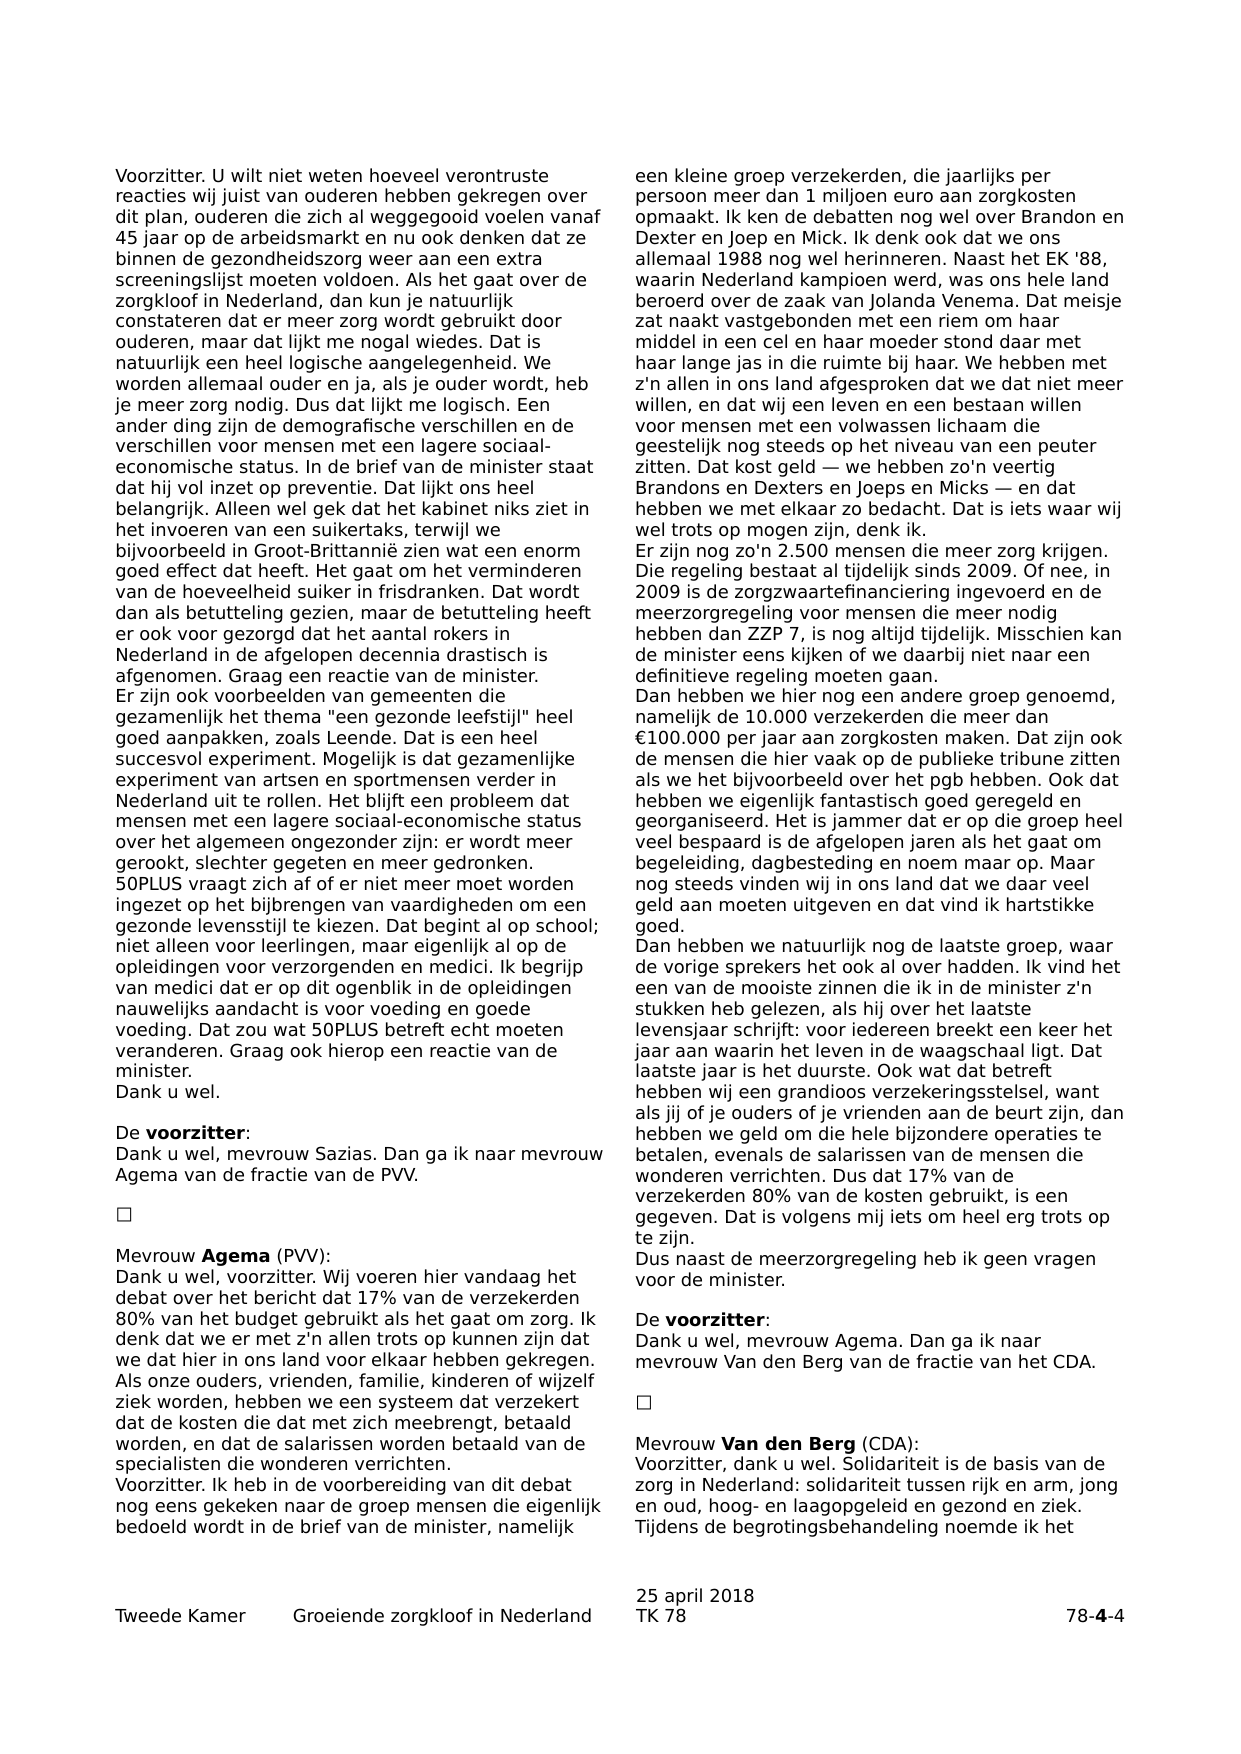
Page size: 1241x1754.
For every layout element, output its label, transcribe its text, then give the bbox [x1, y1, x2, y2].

text Mevrouw Agema (PVV): [115, 1246, 605, 1267]
text Dank u wel. [115, 1082, 605, 1103]
text Dan hebben we natuurlijk nog de laatste groep, waar de vorige sprekers het ook al over hadden. Ik vind het een van de mooiste zinnen die ik in de minister z'n stukken heb gelezen, als hij over het laatste levensjaar schrijft: voor iedereen breekt een keer het jaar aan waarin het leven in de waagschaal ligt. Dat laatste jaar is het duurste. Ook wat dat betreft hebben wij een grandioos verzekeringsstelsel, want als jij of je ouders of je vrienden aan de beurt zijn, dan hebben we geld om die hele bijzondere operaties te betalen, evenals de salarissen van de mensen die wonderen verrichten. Dus dat 17% van de verzekerden 80% van de kosten gebruikt, is een gegeven. Dat is volgens mij iets om heel erg trots op te zijn. [635, 936, 1125, 1249]
text Er zijn nog zo'n 2.500 mensen die meer zorg krijgen. Die regeling bestaat al tijdelijk sinds 2009. Of nee, in 2009 is de zorgzwaartefinanciering ingevoerd en de meerzorgregeling voor mensen die meer nodig hebben dan ZZP 7, is nog altijd tijdelijk. Misschien kan de minister eens kijken of we daarbij niet naar een definitieve regeling moeten gaan. [635, 540, 1125, 686]
text Er zijn ook voorbeelden van gemeenten die gezamenlijk het thema "een gezonde leefstijl" heel goed aanpakken, zoals Leende. Dat is een heel succesvol experiment. Mogelijk is dat gezamenlijke experiment van artsen en sportmensen verder in Nederland uit te rollen. Het blijft een probleem dat mensen met een lagere sociaal-economische status over het algemeen ongezonder zijn: er wordt meer gerookt, slechter gegeten en meer gedronken. 50PLUS vraagt zich af of er niet meer moet worden ingezet op het bijbrengen van vaardigheden om een gezonde levensstijl te kiezen. Dat begint al op school; niet alleen voor leerlingen, maar eigenlijk al op de opleidingen voor verzorgenden en medici. Ik begrijp van medici dat er op dit ogenblik in de opleidingen nauwelijks aandacht is voor voeding en goede voeding. Dat zou wat 50PLUS betreft echt moeten veranderen. Graag ook hierop een reactie van de minister. [115, 686, 605, 1082]
text ⬜ [635, 1393, 1125, 1413]
text Dank u wel, voorzitter. Wij voeren hier vandaag het debat over het bericht dat 17% van de verzekerden 80% van het budget gebruikt als het gaat om zorg. Ik denk dat we er met z'n allen trots op kunnen zijn dat we dat hier in ons land voor elkaar hebben gekregen. Als onze ouders, vrienden, familie, kinderen of wijzelf ziek worden, hebben we een systeem dat verzekert dat de kosten die dat met zich meebrengt, betaald worden, en dat de salarissen worden betaald van de specialisten die wonderen verrichten. [115, 1267, 605, 1475]
text De voorzitter: [115, 1123, 605, 1143]
text Voorzitter. Ik heb in de voorbereiding van dit debat nog eens gekeken naar de groep mensen die eigenlijk bedoeld wordt in de brief van de minister, namelijk [115, 1475, 605, 1537]
text Mevrouw Van den Berg (CDA): [635, 1433, 1125, 1454]
text een kleine groep verzekerden, die jaarlijks per persoon meer dan 1 miljoen euro aan zorgkosten opmaakt. Ik ken de debatten nog wel over Brandon en Dexter en Joep en Mick. Ik denk ook dat we ons allemaal 1988 nog wel herinneren. Naast het EK '88, waarin Nederland kampioen werd, was ons hele land beroerd over de zaak van Jolanda Venema. Dat meisje zat naakt vastgebonden met een riem om haar middel in een cel en haar moeder stond daar met haar lange jas in die ruimte bij haar. We hebben met z'n allen in ons land afgesproken dat we dat niet meer willen, en dat wij een leven en een bestaan willen voor mensen met een volwassen lichaam die geestelijk nog steeds op het niveau van een peuter zitten. Dat kost geld — we hebben zo'n veertig Brandons en Dexters en Joeps en Micks — en dat hebben we met elkaar zo bedacht. Dat is iets waar wij wel trots op mogen zijn, denk ik. [635, 165, 1125, 540]
text Voorzitter. U wilt niet weten hoeveel verontruste reacties wij juist van ouderen hebben gekregen over dit plan, ouderen die zich al weggegooid voelen vanaf 45 jaar op de arbeidsmarkt en nu ook denken dat ze binnen de gezondheidszorg weer aan een extra screeningslijst moeten voldoen. Als het gaat over de zorgkloof in Nederland, dan kun je natuurlijk constateren dat er meer zorg wordt gebruikt door ouderen, maar dat lijkt me nogal wiedes. Dat is natuurlijk een heel logische aangelegenheid. We worden allemaal ouder en ja, als je ouder wordt, heb je meer zorg nodig. Dus dat lijkt me logisch. Een ander ding zijn de demografische verschillen en de verschillen voor mensen met een lagere sociaal-economische status. In de brief van de minister staat dat hij vol inzet op preventie. Dat lijkt ons heel belangrijk. Alleen wel gek dat het kabinet niks ziet in het invoeren van een suikertaks, terwijl we bijvoorbeeld in Groot-Brittannië zien wat een enorm goed effect dat heeft. Het gaat om het verminderen van de hoeveelheid suiker in frisdranken. Dat wordt dan als betutteling gezien, maar de betutteling heeft er ook voor gezorgd dat het aantal rokers in Nederland in de afgelopen decennia drastisch is afgenomen. Graag een reactie van de minister. [115, 165, 605, 686]
text Voorzitter, dank u wel. Solidariteit is de basis van de zorg in Nederland: solidariteit tussen rijk en arm, jong en oud, hoog- en laagopgeleid en gezond en ziek. Tijdens de begrotingsbehandeling noemde ik het [635, 1454, 1125, 1537]
text De voorzitter: [635, 1310, 1125, 1331]
text Dank u wel, mevrouw Agema. Dan ga ik naar mevrouw Van den Berg van de fractie van het CDA. [635, 1331, 1125, 1373]
text Dus naast de meerzorgregeling heb ik geen vragen voor de minister. [635, 1249, 1125, 1290]
text Dan hebben we hier nog een andere groep genoemd, namelijk de 10.000 verzekerden die meer dan €100.000 per jaar aan zorgkosten maken. Dat zijn ook de mensen die hier vaak op de publieke tribune zitten als we het bijvoorbeeld over het pgb hebben. Ook dat hebben we eigenlijk fantastisch goed geregeld en georganiseerd. Het is jammer dat er op die groep heel veel bespaard is de afgelopen jaren als het gaat om begeleiding, dagbesteding en noem maar op. Maar nog steeds vinden wij in ons land dat we daar veel geld aan moeten uitgeven en dat vind ik hartstikke goed. [635, 686, 1125, 936]
text ⬜ [115, 1205, 605, 1226]
text Dank u wel, mevrouw Sazias. Dan ga ik naar mevrouw Agema van de fractie van de PVV. [115, 1143, 605, 1185]
